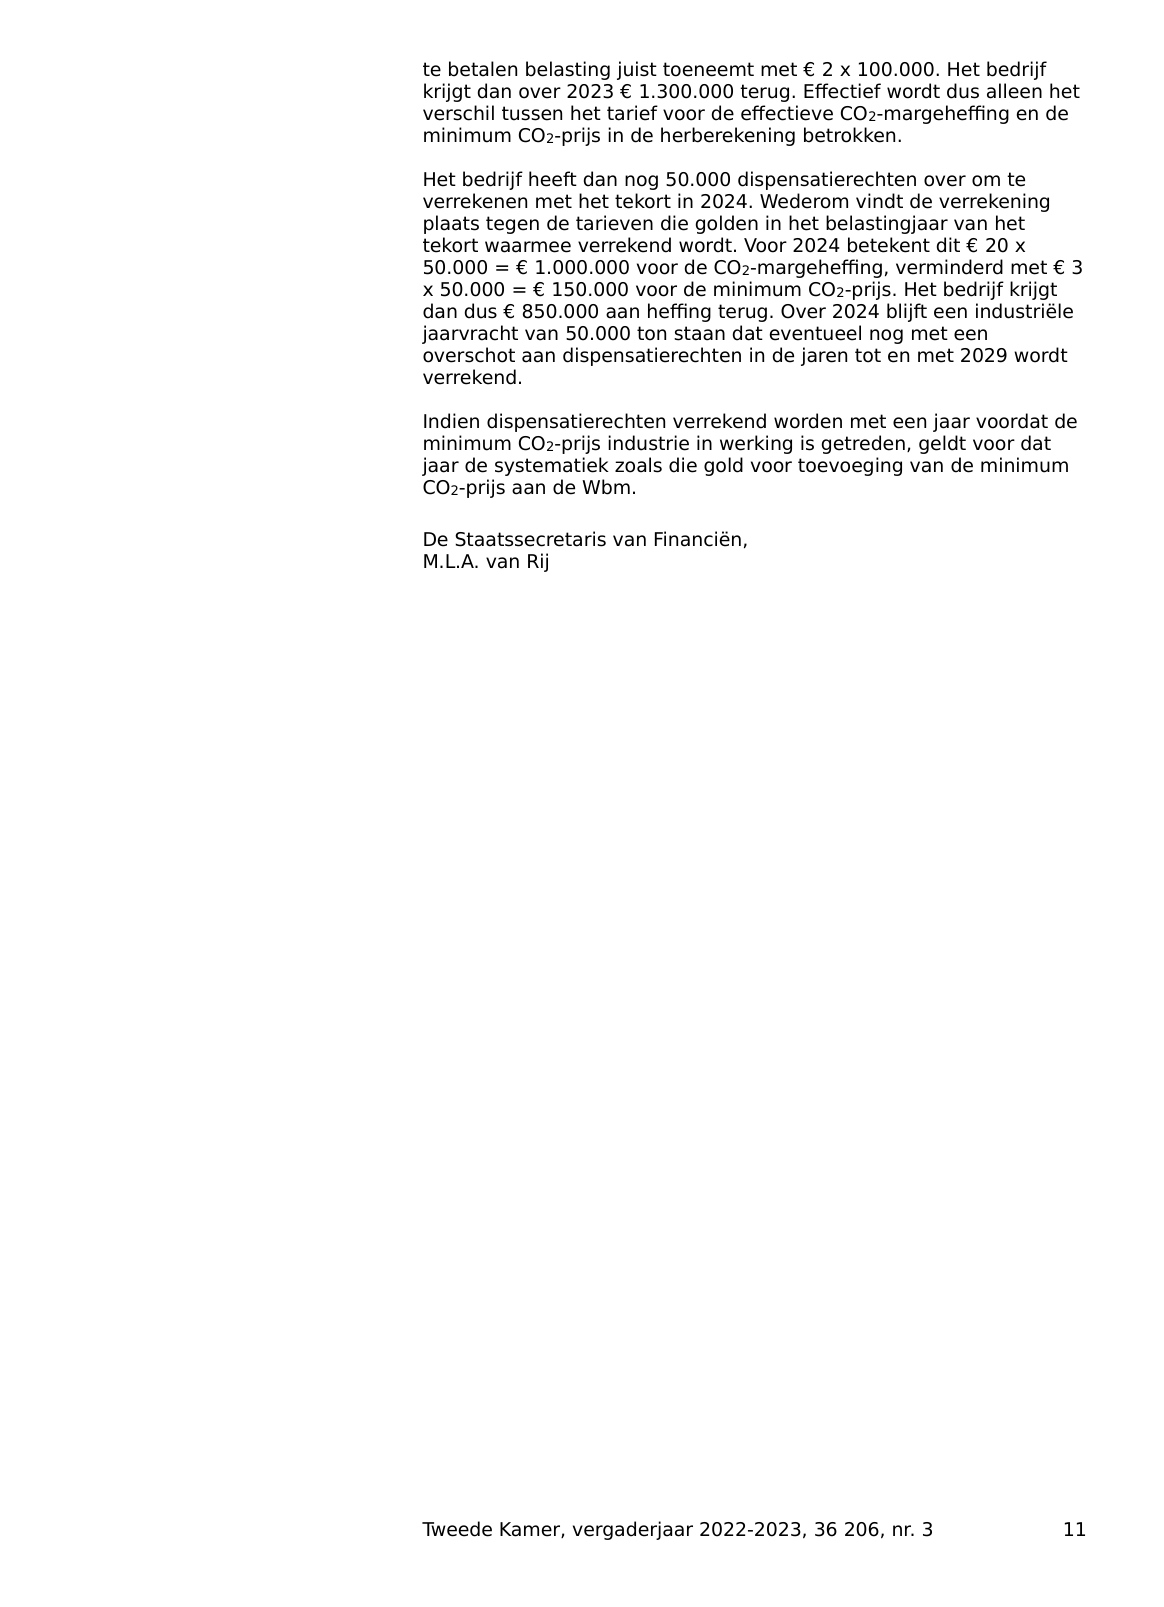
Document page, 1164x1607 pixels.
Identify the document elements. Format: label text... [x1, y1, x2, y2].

text Het bedrijf heeft dan nog 50.000 dispensatierechten over om te verrekenen met het tekort in 2024. Wederom vindt de verrekening plaats tegen de tarieven die golden in het belastingjaar van het tekort waarmee verrekend wordt. Voor 2024 betekent dit € 20 x 50.000 = € 1.000.000 voor de CO2-margeheffing, verminderd met € 3 x 50.000 = € 150.000 voor de minimum CO2-prijs. Het bedrijf krijgt dan dus € 850.000 aan heffing terug. Over 2024 blijft een industriële jaarvracht van 50.000 ton staan dat eventueel nog met een overschot aan dispensatierechten in de jaren tot en met 2029 wordt verrekend. [422, 169, 1087, 389]
text Indien dispensatierechten verrekend worden met een jaar voordat de minimum CO2-prijs industrie in werking is getreden, geldt voor dat jaar de systematiek zoals die gold voor toevoeging van de minimum CO2-prijs aan de Wbm. [422, 411, 1087, 499]
text De Staatssecretaris van Financiën, M.L.A. van Rij [422, 529, 1087, 573]
text te betalen belasting juist toeneemt met € 2 x 100.000. Het bedrijf krijgt dan over 2023 € 1.300.000 terug. Effectief wordt dus alleen het verschil tussen het tarief voor de effectieve CO2-margeheffing en de minimum CO2-prijs in de herberekening betrokken. [422, 59, 1087, 147]
